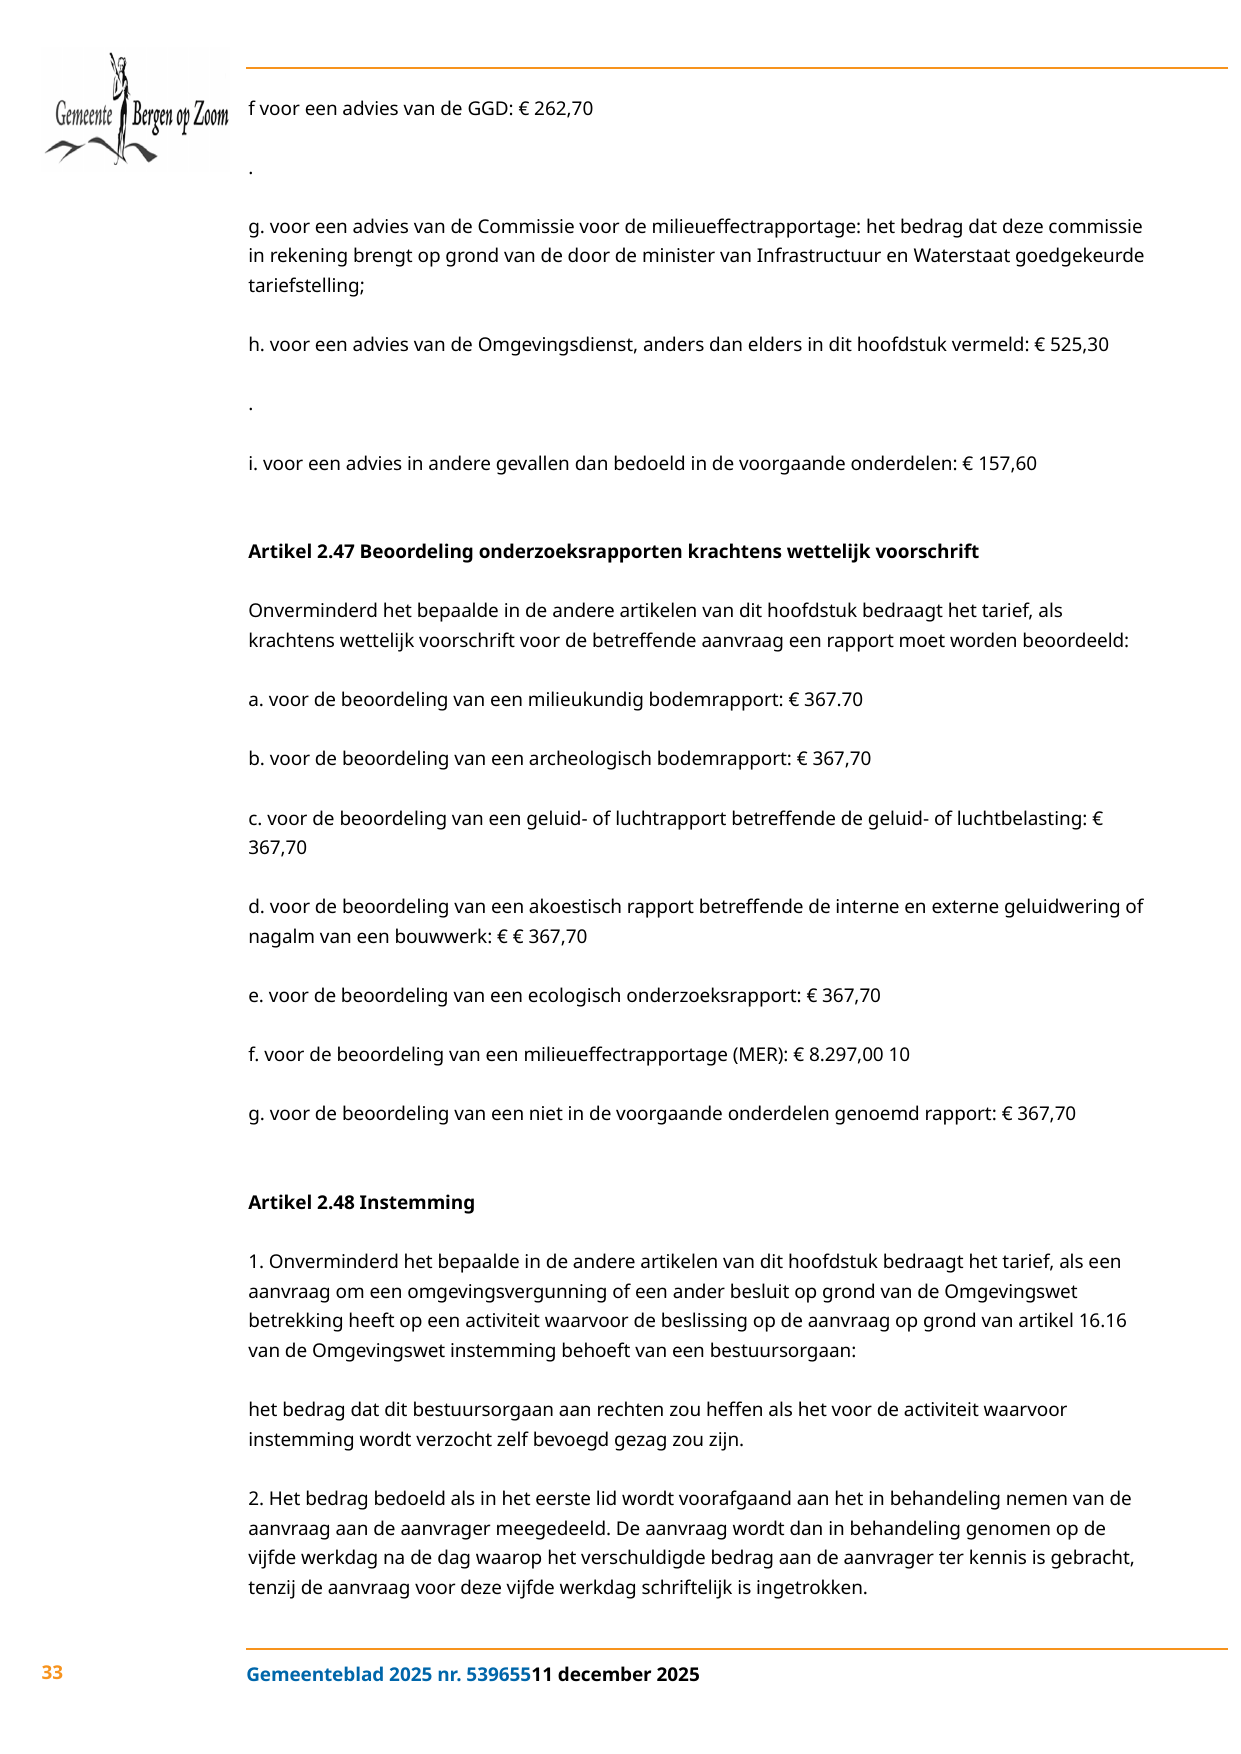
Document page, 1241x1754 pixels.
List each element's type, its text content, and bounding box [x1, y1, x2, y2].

text i. voor een advies in andere gevallen dan bedoeld in de voorgaande onderdelen: € 157,60 [248, 450, 1152, 476]
text . [248, 154, 1152, 180]
text g. voor de beoordeling van een niet in de voorgaande onderdelen genoemd rapport: € 367,70 [248, 1101, 1152, 1126]
text g. voor een advies van de Commissie voor de milieueffectrapportage: het bedrag dat deze commissie in rekening brengt op grond van de door de minister van Infrastructuur en Waterstaat goedgekeurde tariefstelling; [248, 213, 1152, 298]
text c. voor de beoordeling van een geluid- of luchtrapport betreffende de geluid- of luchtbelasting: € 367,70 [248, 805, 1152, 860]
text Artikel 2.47 Beoordeling onderzoeksrapporten krachtens wettelijk voorschrift [248, 538, 1152, 564]
text d. voor de beoordeling van een akoestisch rapport betreffende de interne en externe geluidwering of nagalm van een bouwwerk: € € 367,70 [248, 893, 1152, 949]
text f. voor de beoordeling van een milieueffectrapportage (MER): € 8.297,00 10 [248, 1041, 1152, 1067]
text Artikel 2.48 Instemming [248, 1189, 1152, 1215]
text 1. Onverminderd het bepaalde in de andere artikelen van dit hoofdstuk bedraagt het tarief, als een aanvraag om een omgevingsvergunning of een ander besluit op grond van de Omgevingswet betrekking heeft op een activiteit waarvoor de beslissing op de aanvraag op grond van artikel 16.16 van de Omgevingswet instemming behoeft van een bestuursorgaan: [248, 1248, 1152, 1363]
text h. voor een advies van de Omgevingsdienst, anders dan elders in dit hoofdstuk vermeld: € 525,30 [248, 331, 1152, 357]
text e. voor de beoordeling van een ecologisch onderzoeksrapport: € 367,70 [248, 982, 1152, 1008]
picture [41, 47, 231, 172]
text 2. Het bedrag bedoeld als in het eerste lid wordt voorafgaand aan het in behandeling nemen van de aanvraag aan de aanvrager meegedeeld. De aanvraag wordt dan in behandeling genomen op de vijfde werkdag na de dag waarop het verschuldigde bedrag aan de aanvrager ter kennis is gebracht, tenzij de aanvraag voor deze vijfde werkdag schriftelijk is ingetrokken. [248, 1485, 1152, 1600]
text het bedrag dat dit bestuursorgaan aan rechten zou heffen als het voor de activiteit waarvoor instemming wordt verzocht zelf bevoegd gezag zou zijn. [248, 1396, 1152, 1452]
text Onverminderd het bepaalde in de andere artikelen van dit hoofdstuk bedraagt het tarief, als krachtens wettelijk voorschrift voor de betreffende aanvraag een rapport moet worden beoordeeld: [248, 598, 1152, 653]
text a. voor de beoordeling van een milieukundig bodemrapport: € 367.70 [248, 686, 1152, 712]
text b. voor de beoordeling van een archeologisch bodemrapport: € 367,70 [248, 746, 1152, 771]
text . [248, 391, 1152, 416]
text f voor een advies van de GGD: € 262,70 [248, 95, 1152, 121]
